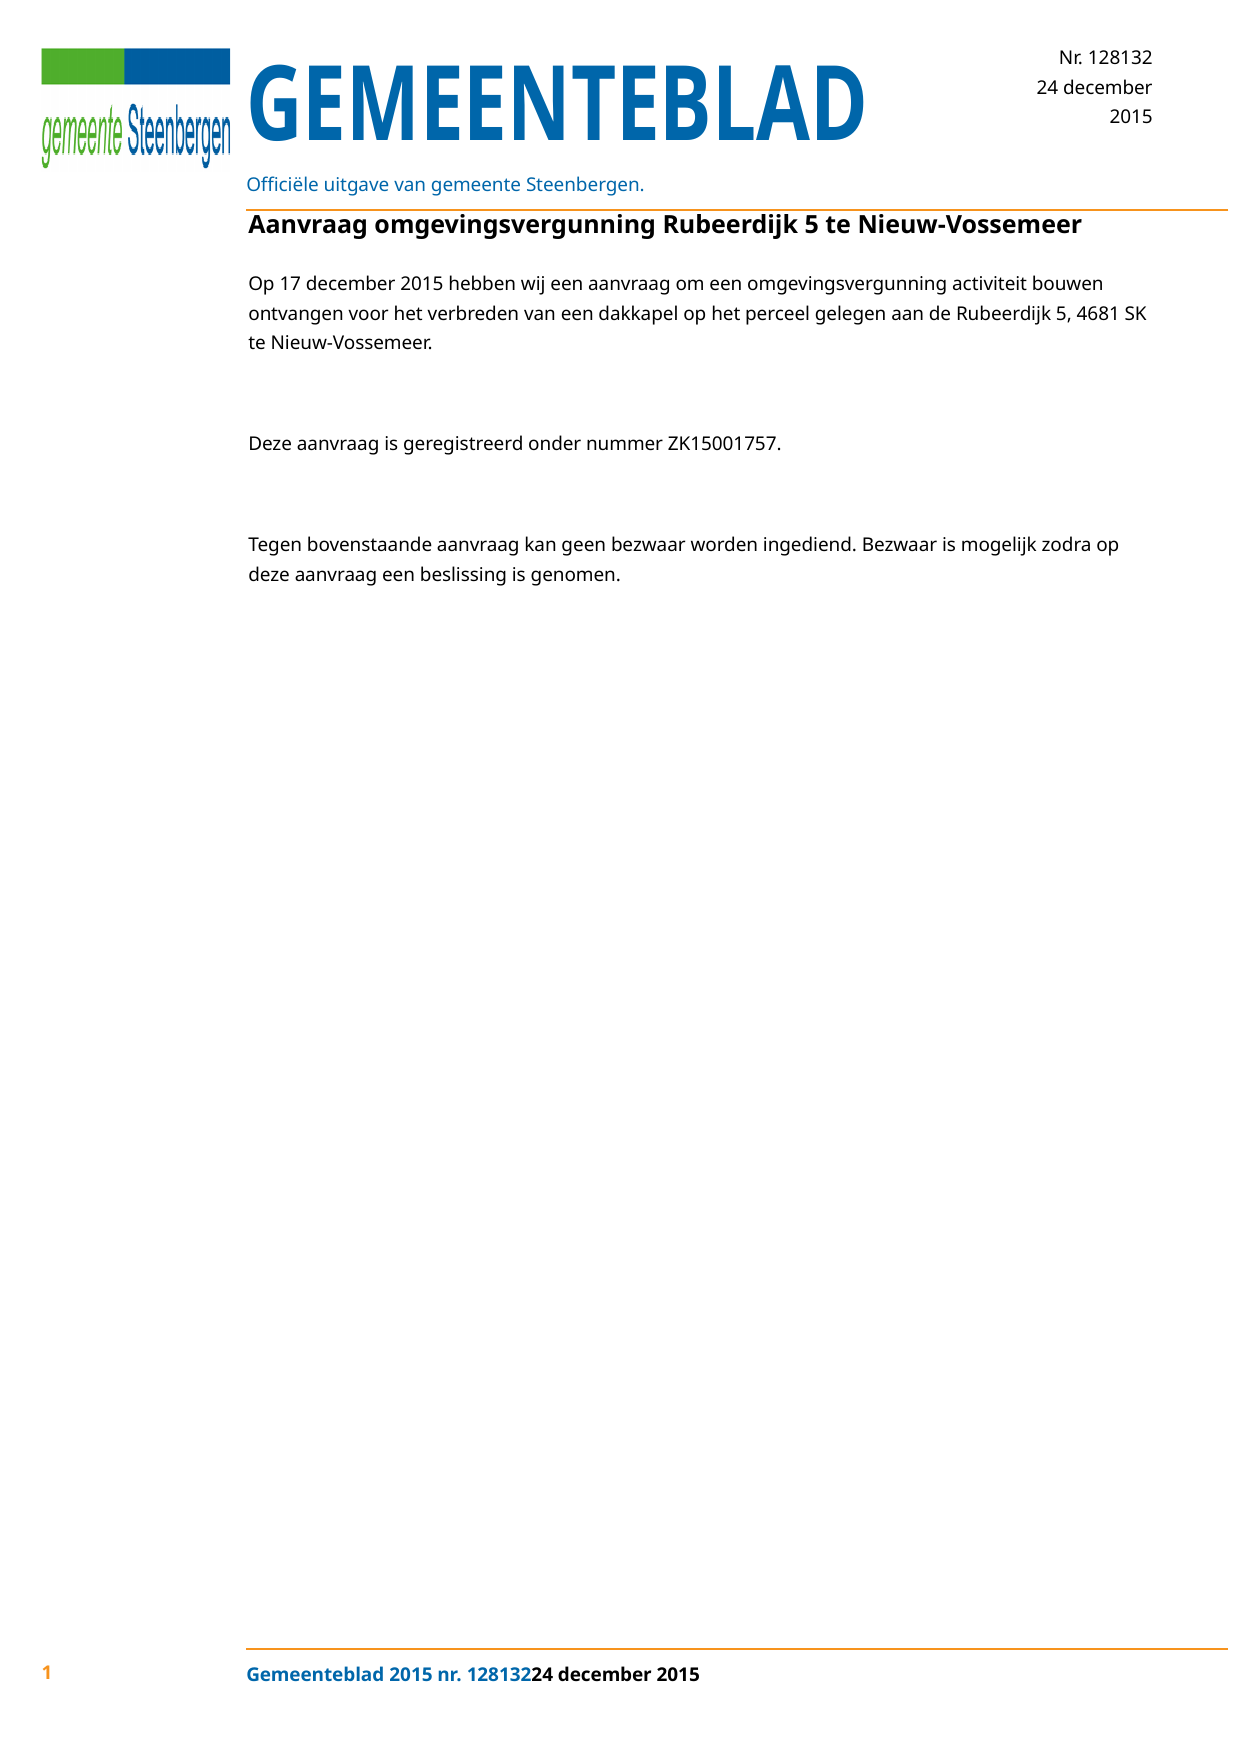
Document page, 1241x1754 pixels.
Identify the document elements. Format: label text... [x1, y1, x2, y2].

text Op 17 december 2015 hebben wij een aanvraag om een omgevingsvergunning activiteit bouwen ontvangen voor het verbreden van een dakkapel op het perceel gelegen aan de Rubeerdijk 5, 4681 SK te Nieuw-Vossemeer. [248, 270, 1152, 355]
text Deze aanvraag is geregistreerd onder nummer ZK15001757. [248, 430, 1152, 456]
picture [41, 47, 231, 172]
text Aanvraag omgevingsvergunning Rubeerdijk 5 te Nieuw-Vossemeer [248, 211, 1152, 241]
text Tegen bovenstaande aanvraag kan geen bezwaar worden ingediend. Bezwaar is mogelijk zodra op deze aanvraag een beslissing is genomen. [248, 531, 1152, 586]
